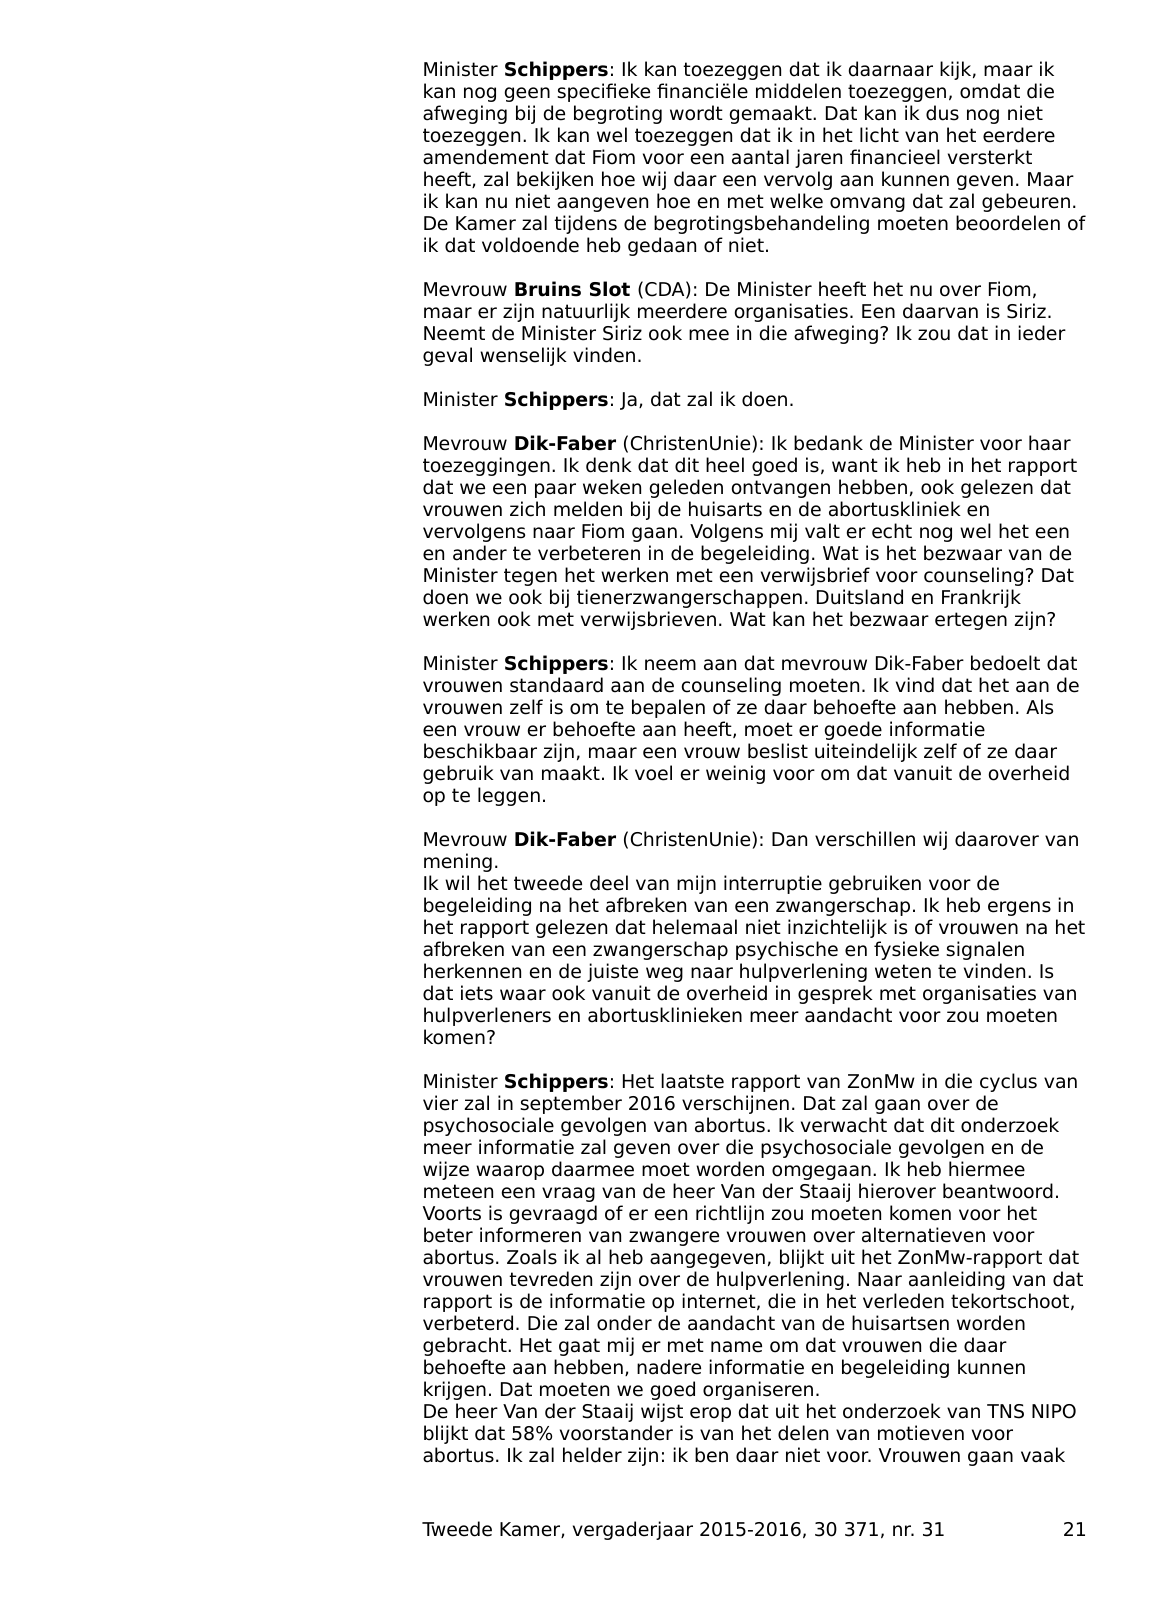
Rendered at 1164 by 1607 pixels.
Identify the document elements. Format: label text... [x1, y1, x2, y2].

text Minister Schippers: Het laatste rapport van ZonMw in die cyclus van vier zal in september 2016 verschijnen. Dat zal gaan over de psychosociale gevolgen van abortus. Ik verwacht dat dit onderzoek meer informatie zal geven over die psychosociale gevolgen en de wijze waarop daarmee moet worden omgegaan. Ik heb hiermee meteen een vraag van de heer Van der Staaij hierover beantwoord. [422, 1071, 1087, 1203]
text Voorts is gevraagd of er een richtlijn zou moeten komen voor het beter informeren van zwangere vrouwen over alternatieven voor abortus. Zoals ik al heb aangegeven, blijkt uit het ZonMw-rapport dat vrouwen tevreden zijn over de hulpverlening. Naar aanleiding van dat rapport is de informatie op internet, die in het verleden tekortschoot, verbeterd. Die zal onder de aandacht van de huisartsen worden gebracht. Het gaat mij er met name om dat vrouwen die daar behoefte aan hebben, nadere informatie en begeleiding kunnen krijgen. Dat moeten we goed organiseren. [422, 1203, 1087, 1401]
text Minister Schippers: Ja, dat zal ik doen. [422, 389, 1087, 411]
text Mevrouw Dik-Faber (ChristenUnie): Dan verschillen wij daarover van mening. [422, 829, 1087, 873]
text Mevrouw Bruins Slot (CDA): De Minister heeft het nu over Fiom, maar er zijn natuurlijk meerdere organisaties. Een daarvan is Siriz. Neemt de Minister Siriz ook mee in die afweging? Ik zou dat in ieder geval wenselijk vinden. [422, 279, 1087, 367]
text Ik wil het tweede deel van mijn interruptie gebruiken voor de begeleiding na het afbreken van een zwangerschap. Ik heb ergens in het rapport gelezen dat helemaal niet inzichtelijk is of vrouwen na het afbreken van een zwangerschap psychische en fysieke signalen herkennen en de juiste weg naar hulpverlening weten te vinden. Is dat iets waar ook vanuit de overheid in gesprek met organisaties van hulpverleners en abortusklinieken meer aandacht voor zou moeten komen? [422, 873, 1087, 1049]
text Minister Schippers: Ik neem aan dat mevrouw Dik-Faber bedoelt dat vrouwen standaard aan de counseling moeten. Ik vind dat het aan de vrouwen zelf is om te bepalen of ze daar behoefte aan hebben. Als een vrouw er behoefte aan heeft, moet er goede informatie beschikbaar zijn, maar een vrouw beslist uiteindelijk zelf of ze daar gebruik van maakt. Ik voel er weinig voor om dat vanuit de overheid op te leggen. [422, 653, 1087, 807]
text Minister Schippers: Ik kan toezeggen dat ik daarnaar kijk, maar ik kan nog geen specifieke financiële middelen toezeggen, omdat die afweging bij de begroting wordt gemaakt. Dat kan ik dus nog niet toezeggen. Ik kan wel toezeggen dat ik in het licht van het eerdere amendement dat Fiom voor een aantal jaren financieel versterkt heeft, zal bekijken hoe wij daar een vervolg aan kunnen geven. Maar ik kan nu niet aangeven hoe en met welke omvang dat zal gebeuren. De Kamer zal tijdens de begrotingsbehandeling moeten beoordelen of ik dat voldoende heb gedaan of niet. [422, 59, 1087, 257]
text De heer Van der Staaij wijst erop dat uit het onderzoek van TNS NIPO blijkt dat 58% voorstander is van het delen van motieven voor abortus. Ik zal helder zijn: ik ben daar niet voor. Vrouwen gaan vaak [422, 1401, 1087, 1467]
text Mevrouw Dik-Faber (ChristenUnie): Ik bedank de Minister voor haar toezeggingen. Ik denk dat dit heel goed is, want ik heb in het rapport dat we een paar weken geleden ontvangen hebben, ook gelezen dat vrouwen zich melden bij de huisarts en de abortuskliniek en vervolgens naar Fiom gaan. Volgens mij valt er echt nog wel het een en ander te verbeteren in de begeleiding. Wat is het bezwaar van de Minister tegen het werken met een verwijsbrief voor counseling? Dat doen we ook bij tienerzwangerschappen. Duitsland en Frankrijk werken ook met verwijsbrieven. Wat kan het bezwaar ertegen zijn? [422, 433, 1087, 631]
